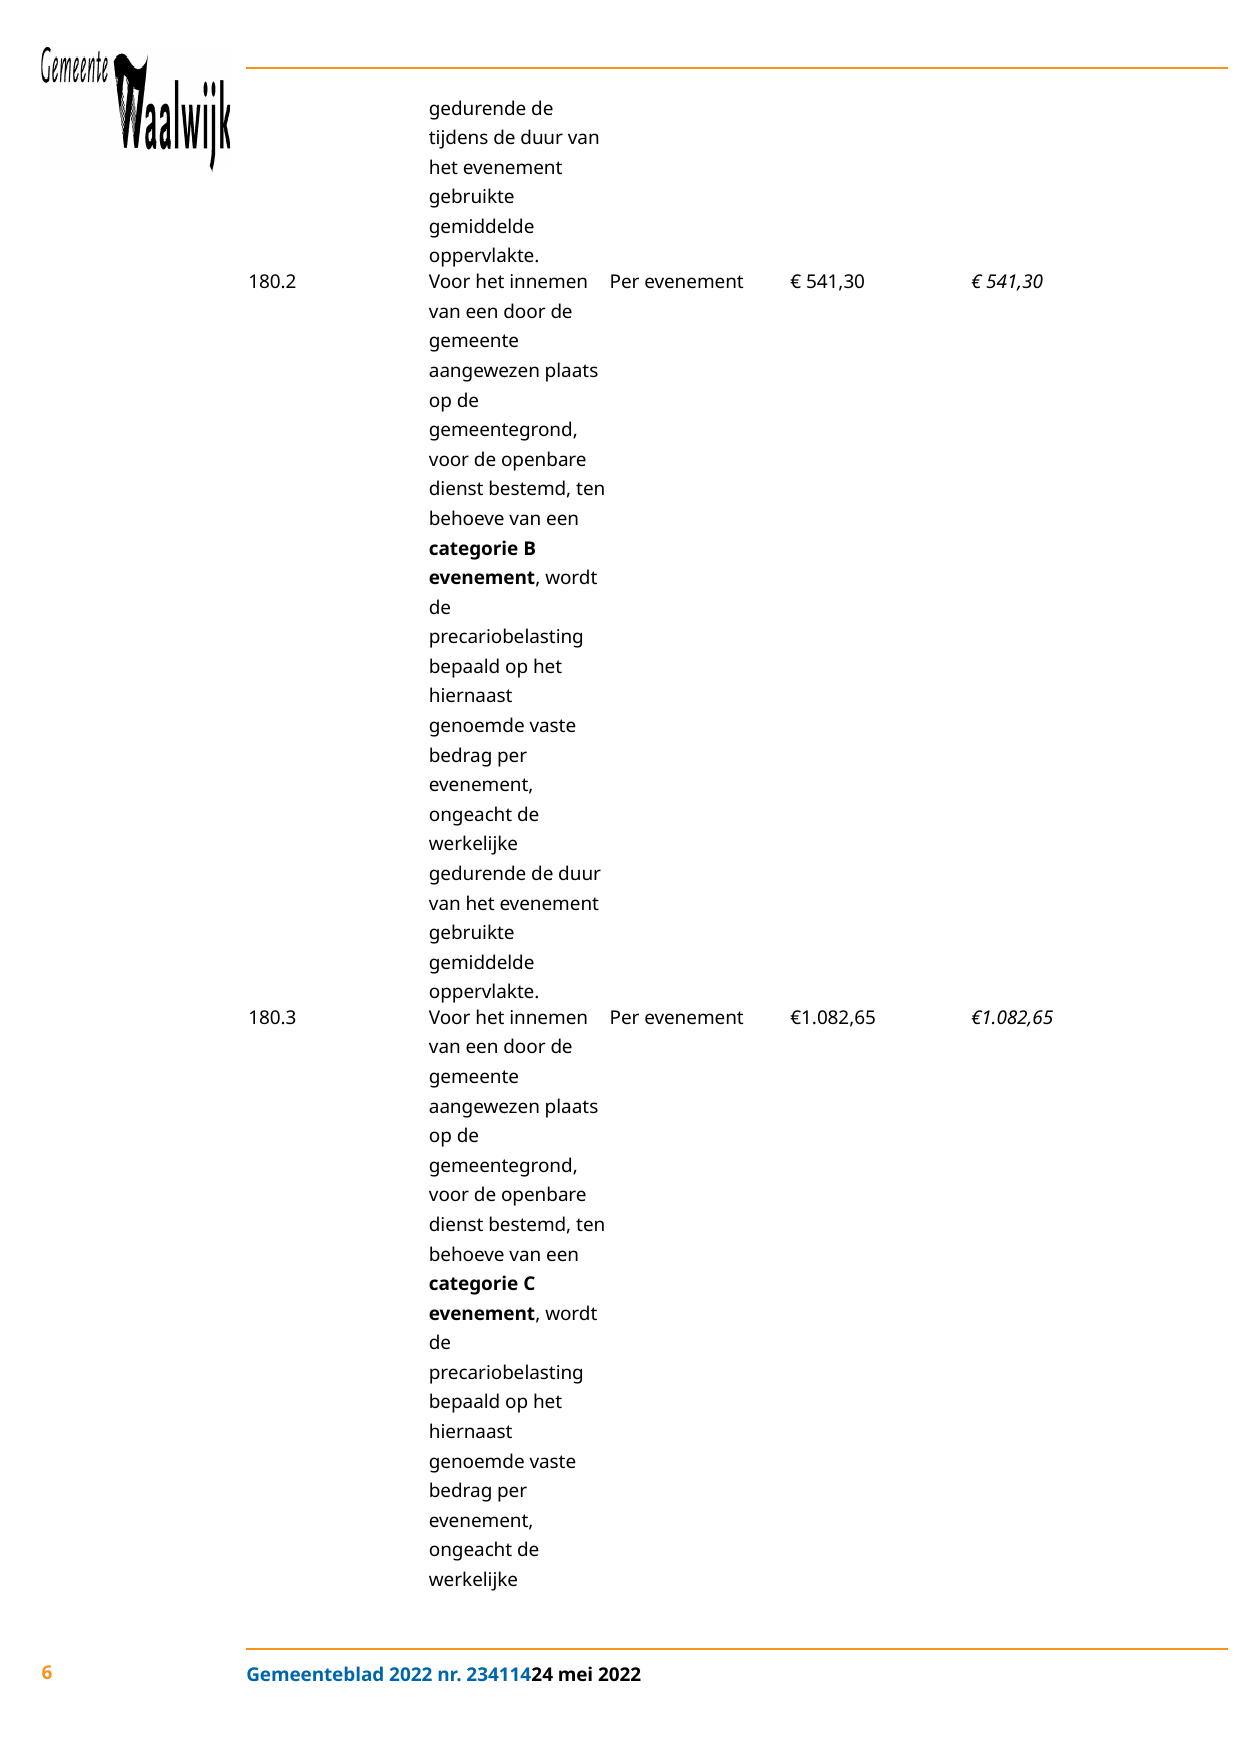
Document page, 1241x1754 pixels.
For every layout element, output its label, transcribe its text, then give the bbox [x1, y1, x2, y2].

table_cell Voor het innemen van een door de gemeente aangewezen plaats op de gemeentegrond, voor de openbare dienst bestemd, ten behoeve van een categorie B evenement, wordt de precariobelasting bepaald op het hiernaast genoemde vaste bedrag per evenement, ongeacht de werkelijke gedurende de duur van het evenement gebruikte gemiddelde oppervlakte. [429, 269, 609, 1004]
table_cell gedurende de tijdens de duur van het evenement gebruikte gemiddelde oppervlakte. [429, 95, 609, 268]
table_cell [248, 95, 429, 268]
table_cell [609, 95, 790, 268]
table_cell 180.3 [248, 1004, 429, 1592]
table_cell 180.2 [248, 269, 429, 1004]
table_cell € 541,30 [971, 269, 1152, 1004]
picture [41, 47, 231, 172]
table_cell €1.082,65 [971, 1004, 1152, 1592]
table_cell Voor het innemen van een door de gemeente aangewezen plaats op de gemeentegrond, voor de openbare dienst bestemd, ten behoeve van een categorie C evenement, wordt de precariobelasting bepaald op het hiernaast genoemde vaste bedrag per evenement, ongeacht de werkelijke [429, 1004, 609, 1592]
table_cell Per evenement [609, 1004, 790, 1592]
table_cell Per evenement [609, 269, 790, 1004]
table_cell €1.082,65 [790, 1004, 971, 1592]
table_cell [971, 95, 1152, 268]
table_cell [790, 95, 971, 268]
table_cell € 541,30 [790, 269, 971, 1004]
